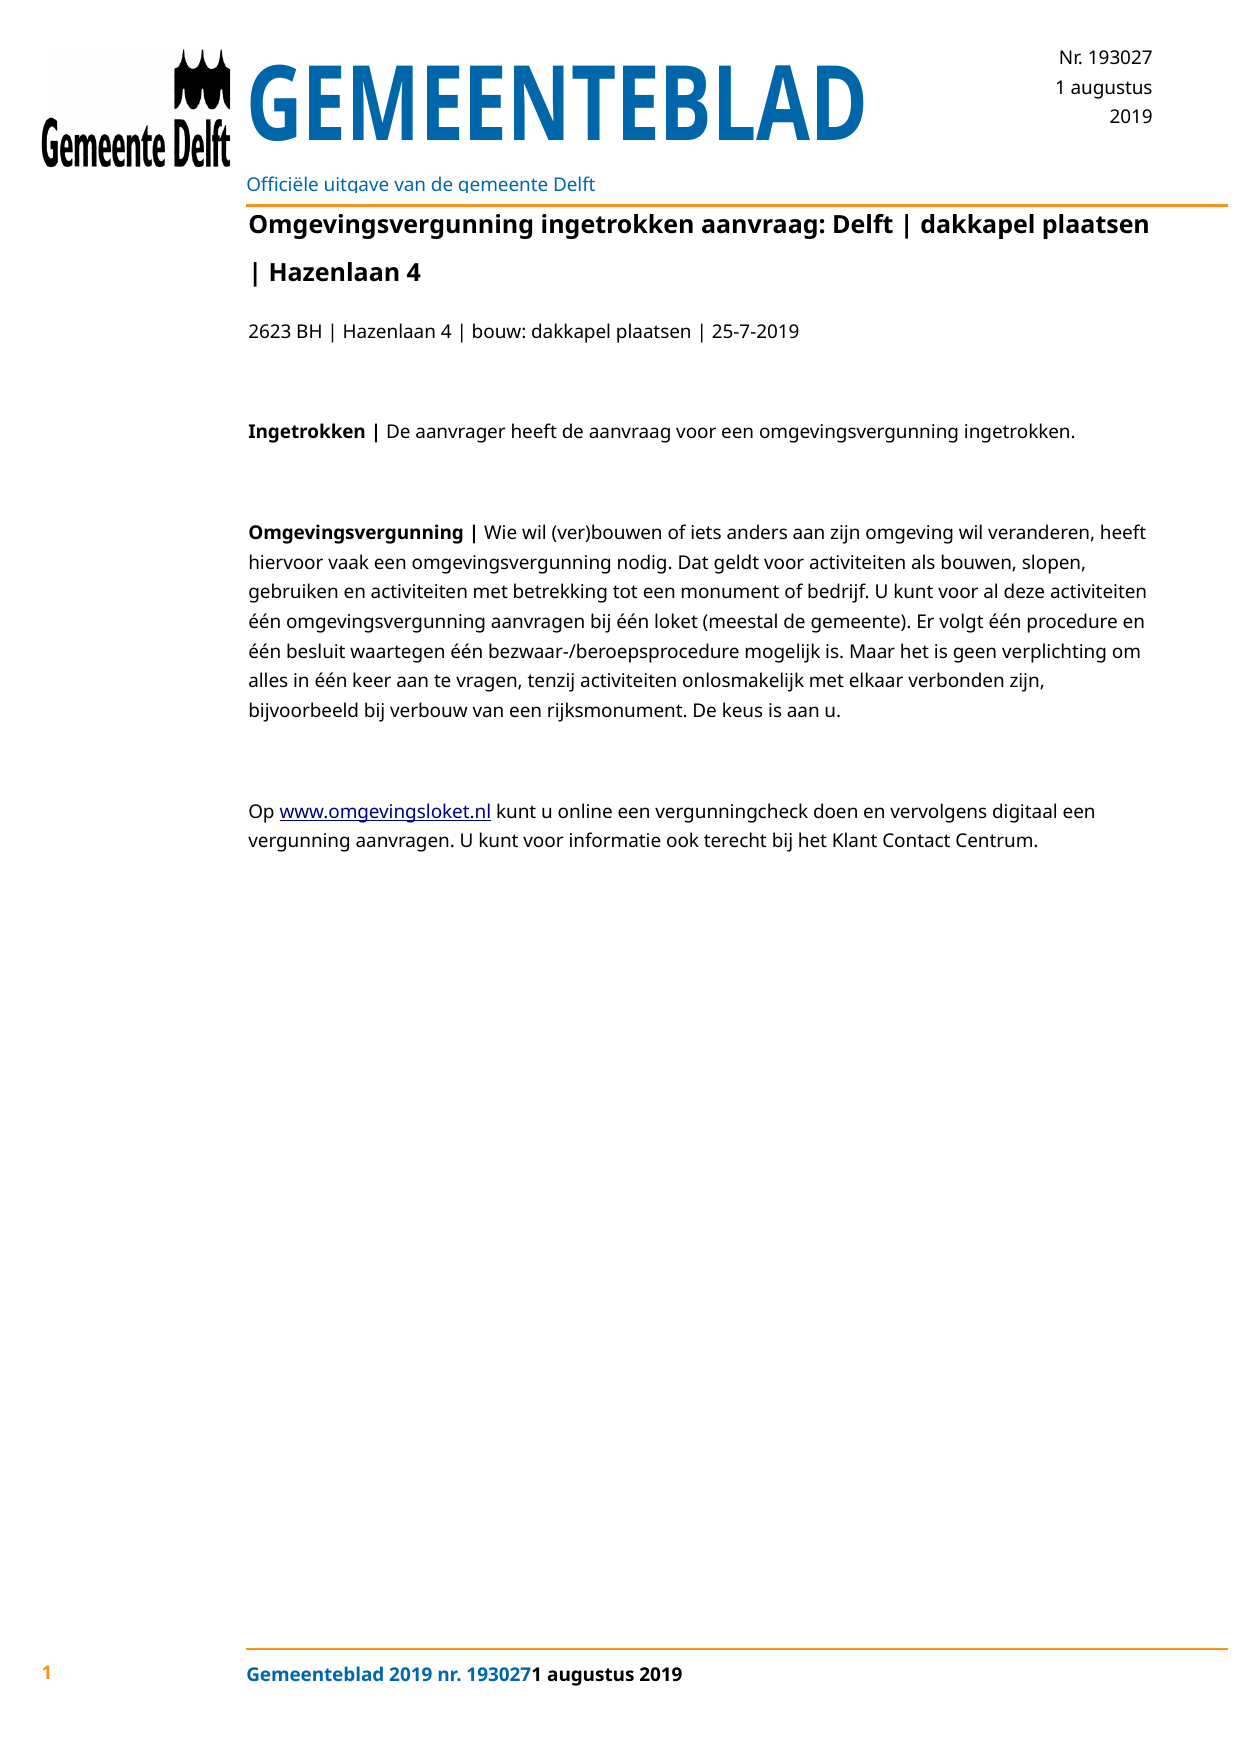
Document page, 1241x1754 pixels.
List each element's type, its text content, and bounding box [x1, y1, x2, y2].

text Omgevingsvergunning ingetrokken aanvraag: Delft | dakkapel plaatsen | Hazenlaan 4 [248, 207, 1152, 288]
text Op www.omgevingsloket.nl kunt u online een vergunningcheck doen en vervolgens digitaal een vergunning aanvragen. U kunt voor informatie ook terecht bij het Klant Contact Centrum. [248, 798, 1152, 853]
text Omgevingsvergunning | Wie wil (ver)bouwen of iets anders aan zijn omgeving wil veranderen, heeft hiervoor vaak een omgevingsvergunning nodig. Dat geldt voor activiteiten als bouwen, slopen, gebruiken en activiteiten met betrekking tot een monument of bedrijf. U kunt voor al deze activiteiten één omgevingsvergunning aanvragen bij één loket (meestal de gemeente). Er volgt één procedure en één besluit waartegen één bezwaar-/beroepsprocedure mogelijk is. Maar het is geen verplichting om alles in één keer aan te vragen, tenzij activiteiten onlosmakelijk met elkaar verbonden zijn, bijvoorbeeld bij verbouw van een rijksmonument. De keus is aan u. [248, 519, 1152, 723]
text Ingetrokken | De aanvrager heeft de aanvraag voor een omgevingsvergunning ingetrokken. [248, 419, 1152, 444]
picture [41, 47, 231, 172]
text 2623 BH | Hazenlaan 4 | bouw: dakkapel plaatsen | 25-7-2019 [248, 318, 1152, 344]
